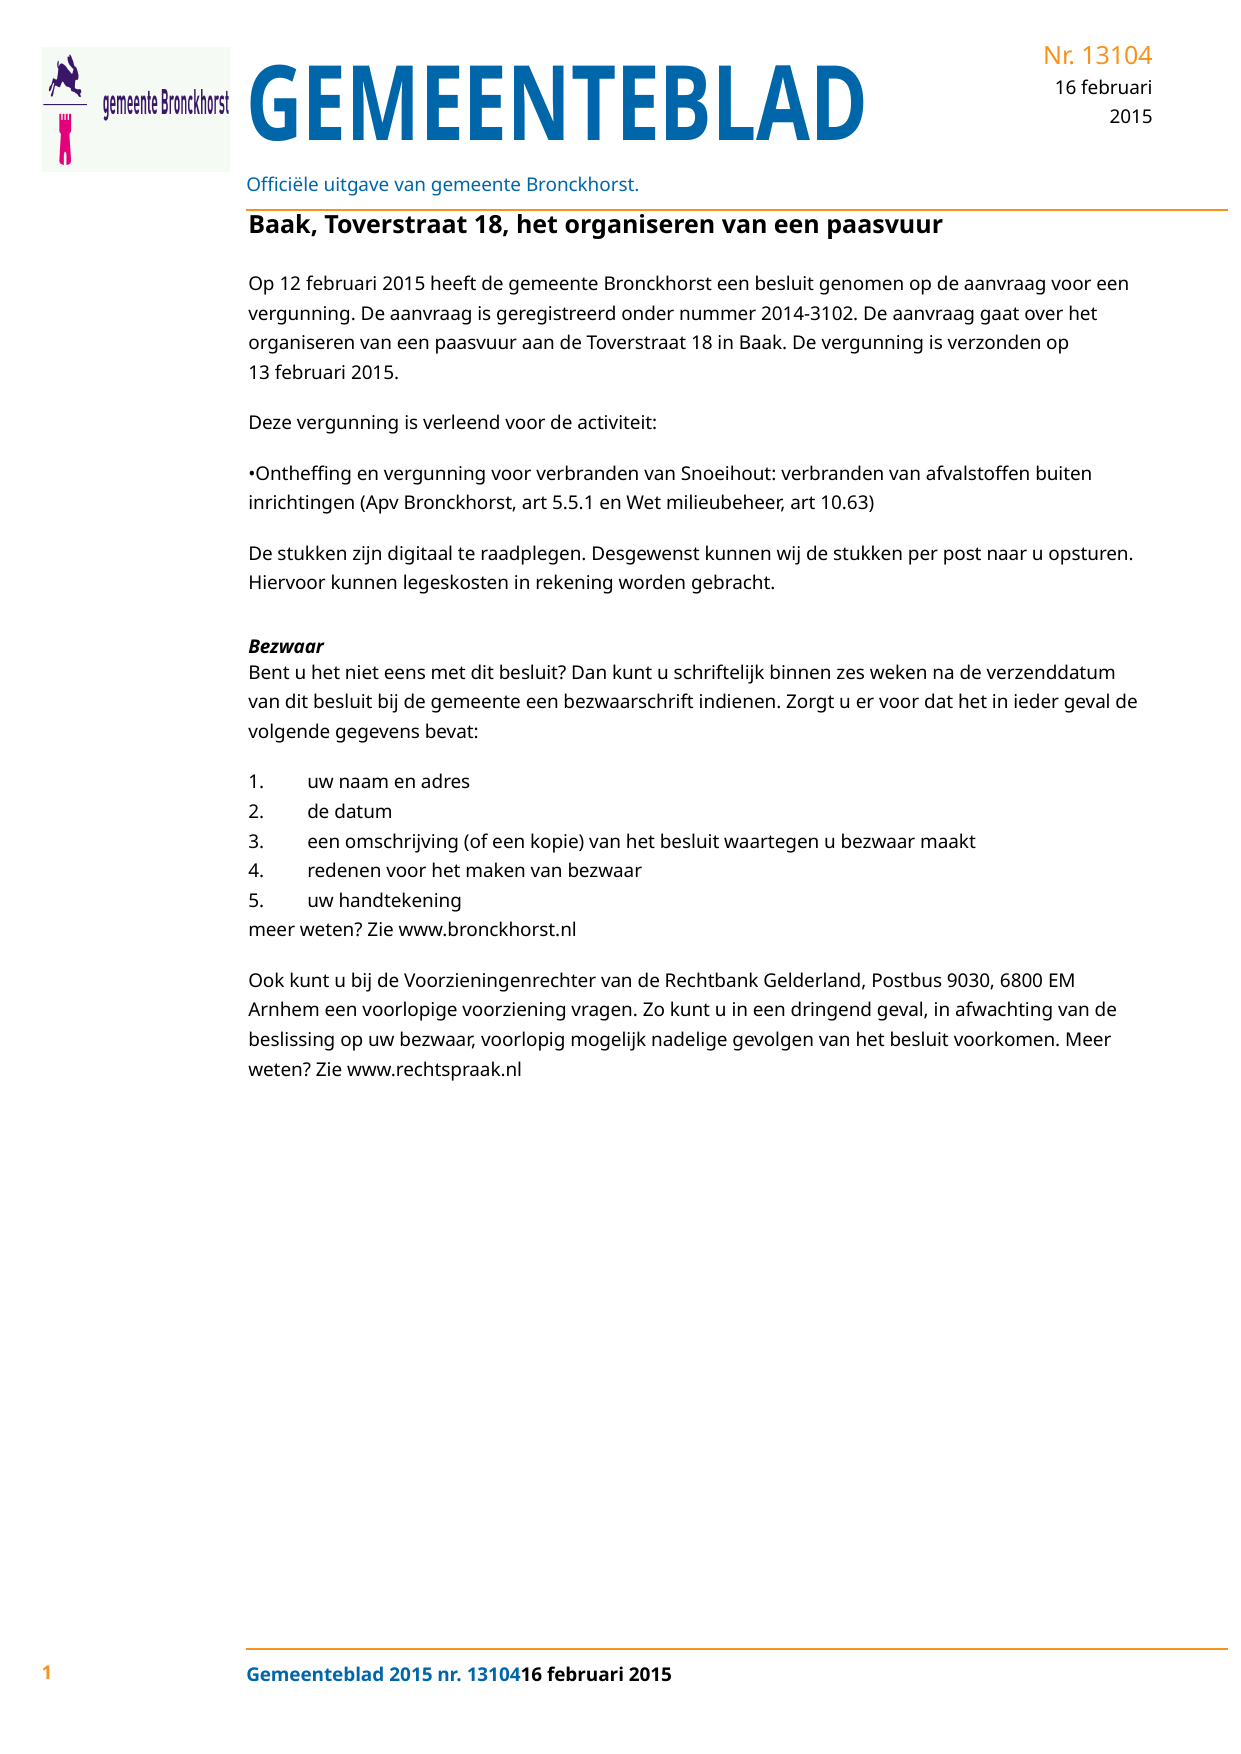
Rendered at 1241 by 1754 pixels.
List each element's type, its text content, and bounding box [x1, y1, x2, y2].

text Deze vergunning is verleend voor de activiteit: [248, 409, 1152, 435]
text De stukken zijn digitaal te raadplegen. Desgewenst kunnen wij de stukken per post naar u opsturen. Hiervoor kunnen legeskosten in rekening worden gebracht. [248, 540, 1152, 595]
text Baak, Toverstraat 18, het organiseren van een paasvuur [248, 211, 1152, 241]
text meer weten? Zie www.bronckhorst.nl [248, 917, 1152, 942]
text Bezwaar [248, 633, 1152, 659]
list uw handtekening [248, 887, 1152, 913]
text •Ontheffing en vergunning voor verbranden van Snoeihout: verbranden van afvalstoffen buiten inrichtingen (Apv Bronckhorst, art 5.5.1 en Wet milieubeheer, art 10.63) [248, 460, 1152, 515]
list een omschrijving (of een kopie) van het besluit waartegen u bezwaar maakt [248, 828, 1152, 854]
text Op 12 februari 2015 heeft de gemeente Bronckhorst een besluit genomen op de aanvraag voor een vergunning. De aanvraag is geregistreerd onder nummer 2014-3102. De aanvraag gaat over het organiseren van een paasvuur aan de Toverstraat 18 in Baak. De vergunning is verzonden op 13 februari 2015. [248, 270, 1152, 385]
picture [41, 47, 231, 172]
list de datum [248, 798, 1152, 824]
list uw naam en adres [248, 769, 1152, 794]
text Ook kunt u bij de Voorzieningenrechter van de Rechtbank Gelderland, Postbus 9030, 6800 EM Arnhem een voorlopige voorziening vragen. Zo kunt u in een dringend geval, in afwachting van de beslissing op uw bezwaar, voorlopig mogelijk nadelige gevolgen van het besluit voorkomen. Meer weten? Zie www.rechtspraak.nl [248, 967, 1152, 1082]
text Bent u het niet eens met dit besluit? Dan kunt u schriftelijk binnen zes weken na de verzenddatum van dit besluit bij de gemeente een bezwaarschrift indienen. Zorgt u er voor dat het in ieder geval de volgende gegevens bevat: [248, 659, 1152, 744]
list redenen voor het maken van bezwaar [248, 857, 1152, 883]
